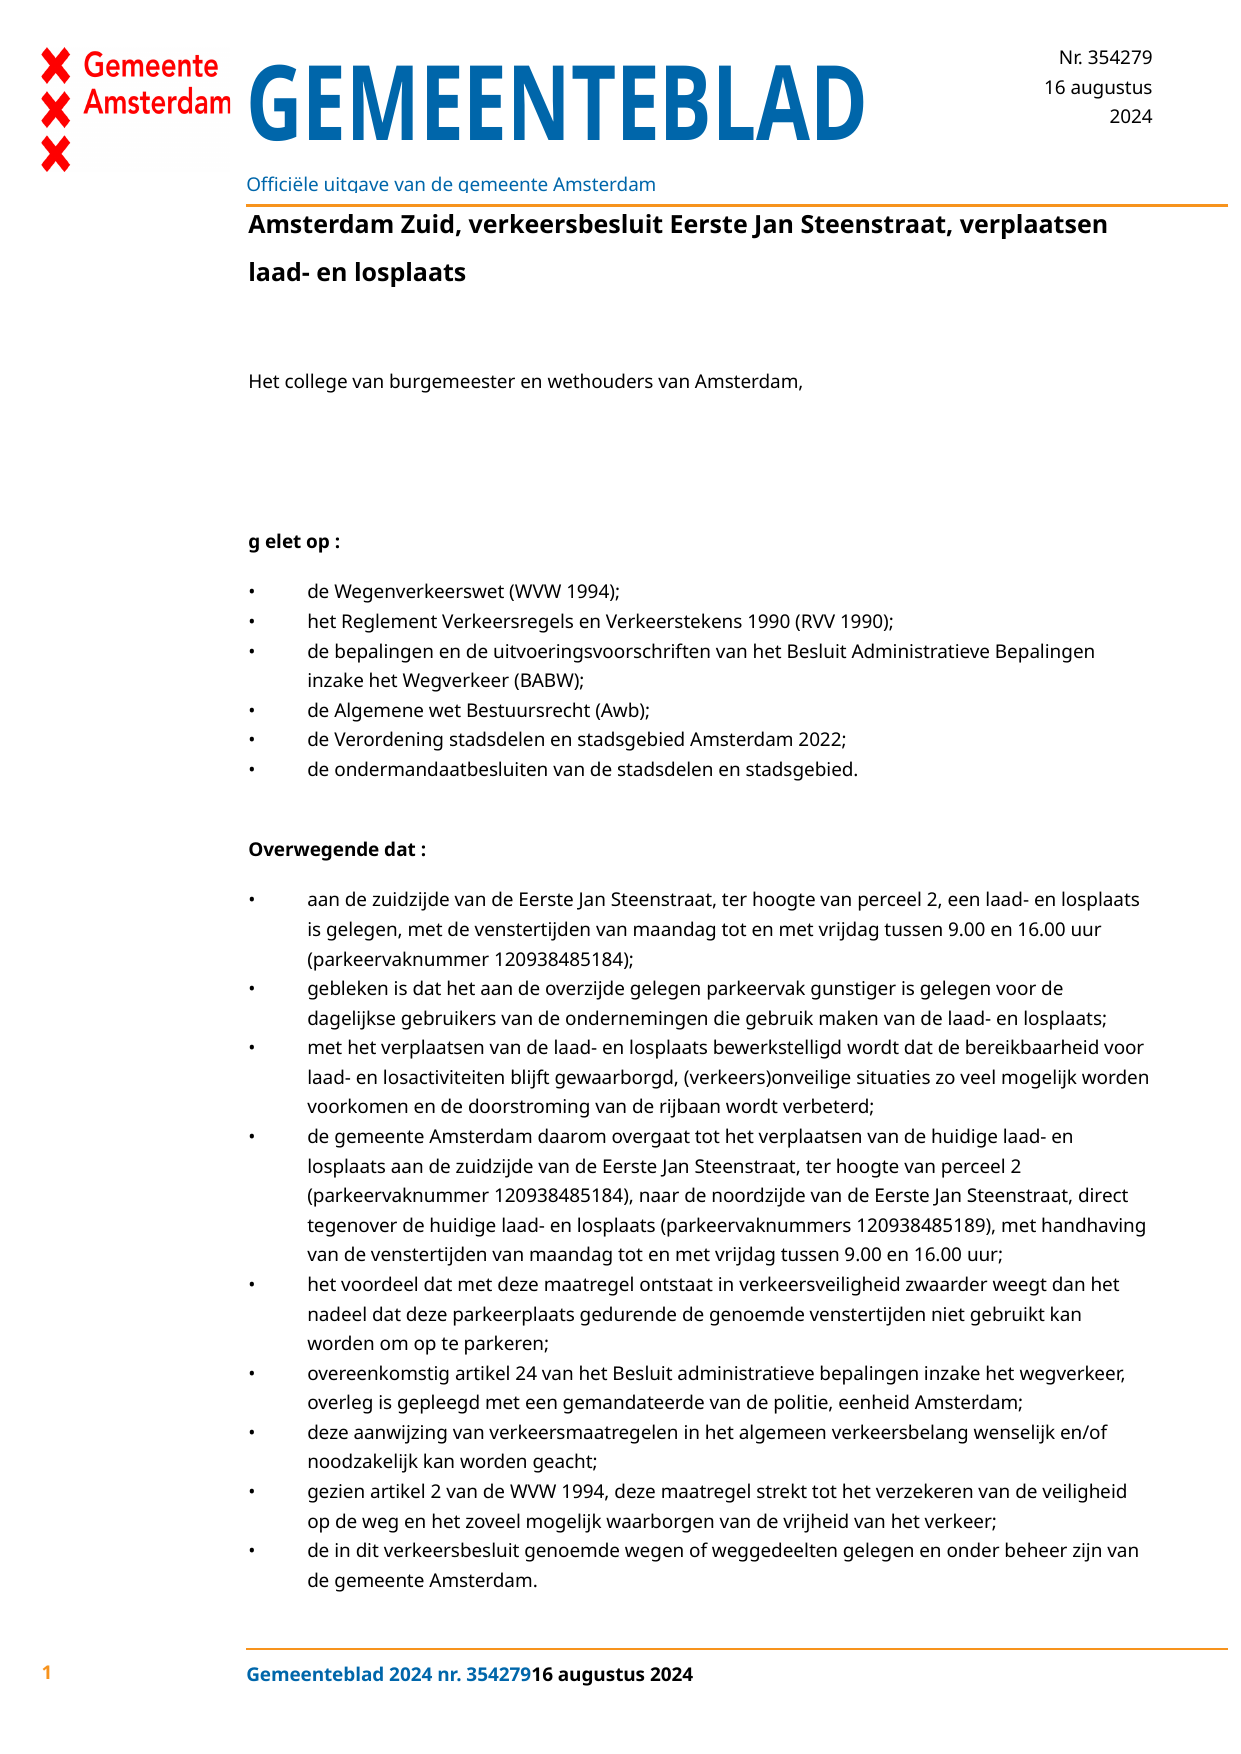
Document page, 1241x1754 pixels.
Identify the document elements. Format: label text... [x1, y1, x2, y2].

text Het college van burgemeester en wethouders van Amsterdam, [248, 368, 1152, 394]
list de ondermandaatbesluiten van de stadsdelen en stadsgebied. [248, 756, 1152, 782]
list overeenkomstig artikel 24 van het Besluit administratieve bepalingen inzake het wegverkeer, overleg is gepleegd met een gemandateerde van de politie, eenheid Amsterdam; [248, 1360, 1152, 1415]
text Amsterdam Zuid, verkeersbesluit Eerste Jan Steenstraat, verplaatsen laad- en losplaats [248, 207, 1152, 288]
list gebleken is dat het aan de overzijde gelegen parkeervak gunstiger is gelegen voor de dagelijkse gebruikers van de ondernemingen die gebruik maken van de laad- en losplaats; [248, 975, 1152, 1031]
text g elet op : [248, 528, 1152, 554]
list het voordeel dat met deze maatregel ontstaat in verkeersveiligheid zwaarder weegt dan het nadeel dat deze parkeerplaats gedurende de genoemde venstertijden niet gebruikt kan worden om op te parkeren; [248, 1271, 1152, 1356]
text Overwegende dat : [248, 836, 1152, 862]
list de Wegenverkeerswet (WVW 1994); [248, 579, 1152, 604]
list aan de zuidzijde van de Eerste Jan Steenstraat, ter hoogte van perceel 2, een laad- en losplaats is gelegen, met de venstertijden van maandag tot en met vrijdag tussen 9.00 en 16.00 uur (parkeervaknummer 120938485184); [248, 887, 1152, 971]
list de Verordening stadsdelen en stadsgebied Amsterdam 2022; [248, 727, 1152, 752]
list de gemeente Amsterdam daarom overgaat tot het verplaatsen van de huidige laad- en losplaats aan de zuidzijde van de Eerste Jan Steenstraat, ter hoogte van perceel 2 (parkeervaknummer 120938485184), naar de noordzijde van de Eerste Jan Steenstraat, direct tegenover de huidige laad- en losplaats (parkeervaknummers 120938485189), met handhaving van de venstertijden van maandag tot en met vrijdag tussen 9.00 en 16.00 uur; [248, 1123, 1152, 1267]
list gezien artikel 2 van de WVW 1994, deze maatregel strekt tot het verzekeren van de veiligheid op de weg en het zoveel mogelijk waarborgen van de vrijheid van het verkeer; [248, 1478, 1152, 1533]
list de Algemene wet Bestuursrecht (Awb); [248, 697, 1152, 723]
list de in dit verkeersbesluit genoemde wegen of weggedeelten gelegen en onder beheer zijn van de gemeente Amsterdam. [248, 1537, 1152, 1593]
list de bepalingen en de uitvoeringsvoorschriften van het Besluit Administratieve Bepalingen inzake het Wegverkeer (BABW); [248, 638, 1152, 693]
list met het verplaatsen van de laad- en losplaats bewerkstelligd wordt dat de bereikbaarheid voor laad- en losactiviteiten blijft gewaarborgd, (verkeers)onveilige situaties zo veel mogelijk worden voorkomen en de doorstroming van de rijbaan wordt verbeterd; [248, 1034, 1152, 1119]
list het Reglement Verkeersregels en Verkeerstekens 1990 (RVV 1990); [248, 608, 1152, 634]
list deze aanwijzing van verkeersmaatregelen in het algemeen verkeersbelang wenselijk en/of noodzakelijk kan worden geacht; [248, 1419, 1152, 1474]
picture [41, 47, 231, 172]
